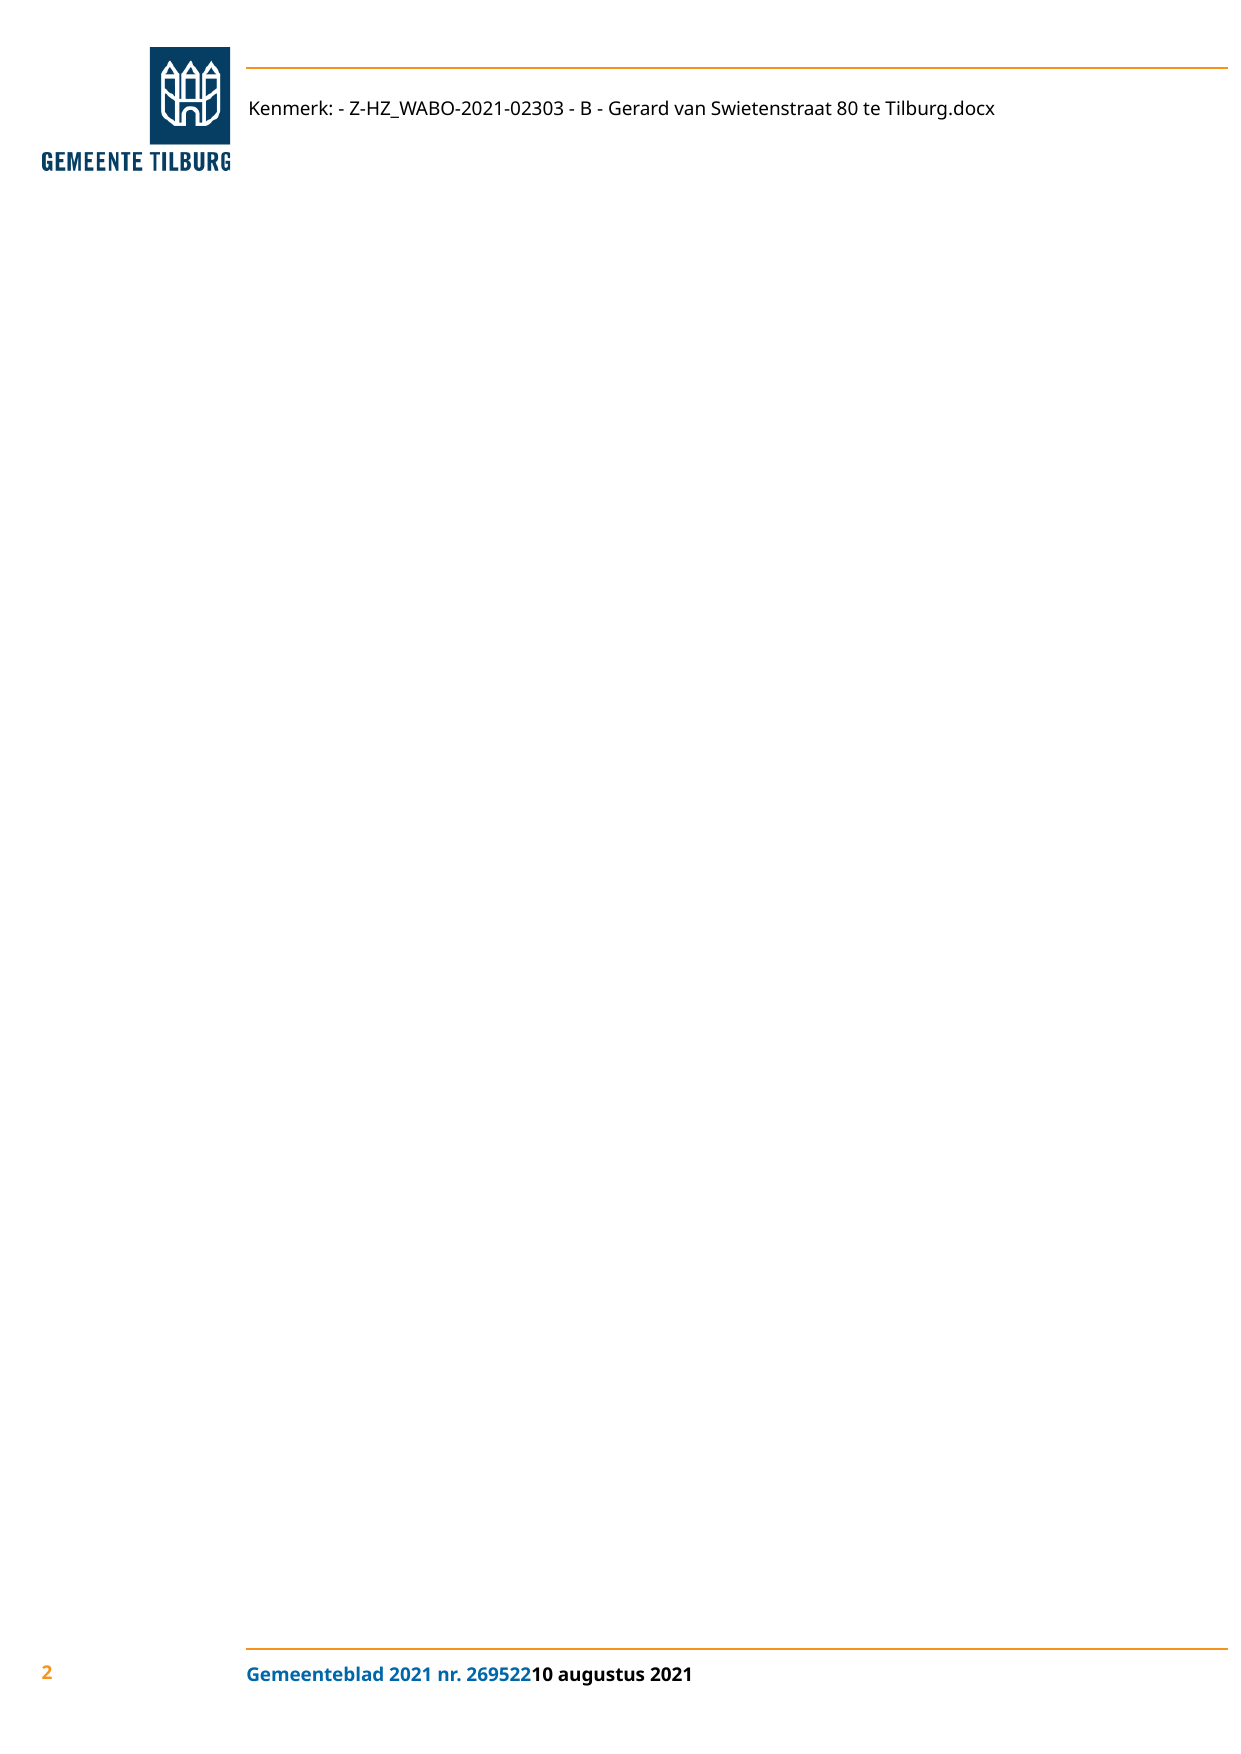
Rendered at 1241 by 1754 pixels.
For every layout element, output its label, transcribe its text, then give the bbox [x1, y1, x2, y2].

text Kenmerk: - Z-HZ_WABO-2021-02303 - B - Gerard van Swietenstraat 80 te Tilburg.docx [248, 95, 1152, 121]
picture [41, 47, 231, 172]
